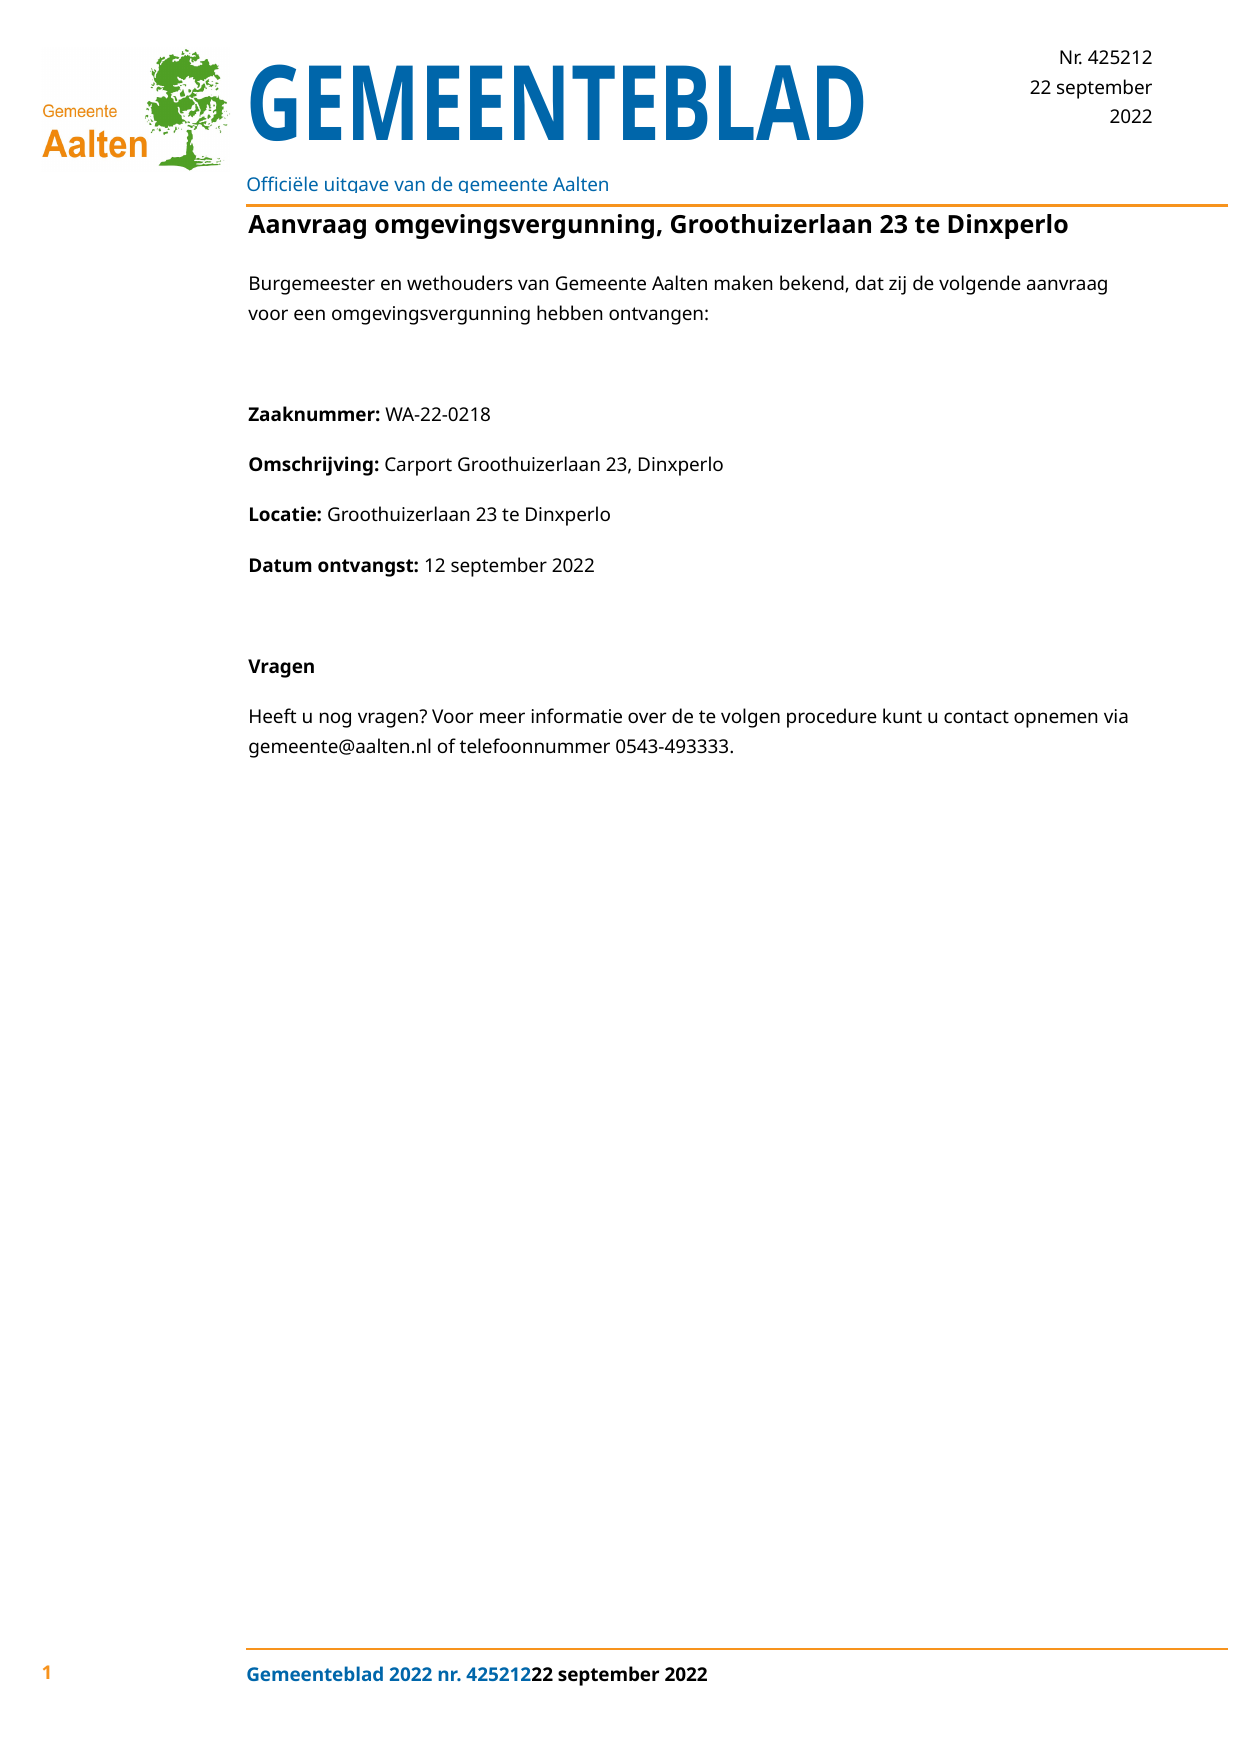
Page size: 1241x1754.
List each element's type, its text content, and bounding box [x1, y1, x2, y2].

text Datum ontvangst: 12 september 2022 [248, 552, 1152, 578]
text Omschrijving: Carport Groothuizerlaan 23, Dinxperlo [248, 451, 1152, 477]
text Locatie: Groothuizerlaan 23 te Dinxperlo [248, 502, 1152, 527]
text Vragen [248, 653, 1152, 678]
text Aanvraag omgevingsvergunning, Groothuizerlaan 23 te Dinxperlo [248, 207, 1152, 241]
text Zaaknummer: WA-22-0218 [248, 401, 1152, 426]
text Heeft u nog vragen? Voor meer informatie over de te volgen procedure kunt u contact opnemen via gemeente@aalten.nl of telefoonnummer 0543-493333. [248, 703, 1152, 758]
text Burgemeester en wethouders van Gemeente Aalten maken bekend, dat zij de volgende aanvraag voor een omgevingsvergunning hebben ontvangen: [248, 270, 1152, 326]
picture [41, 47, 231, 172]
